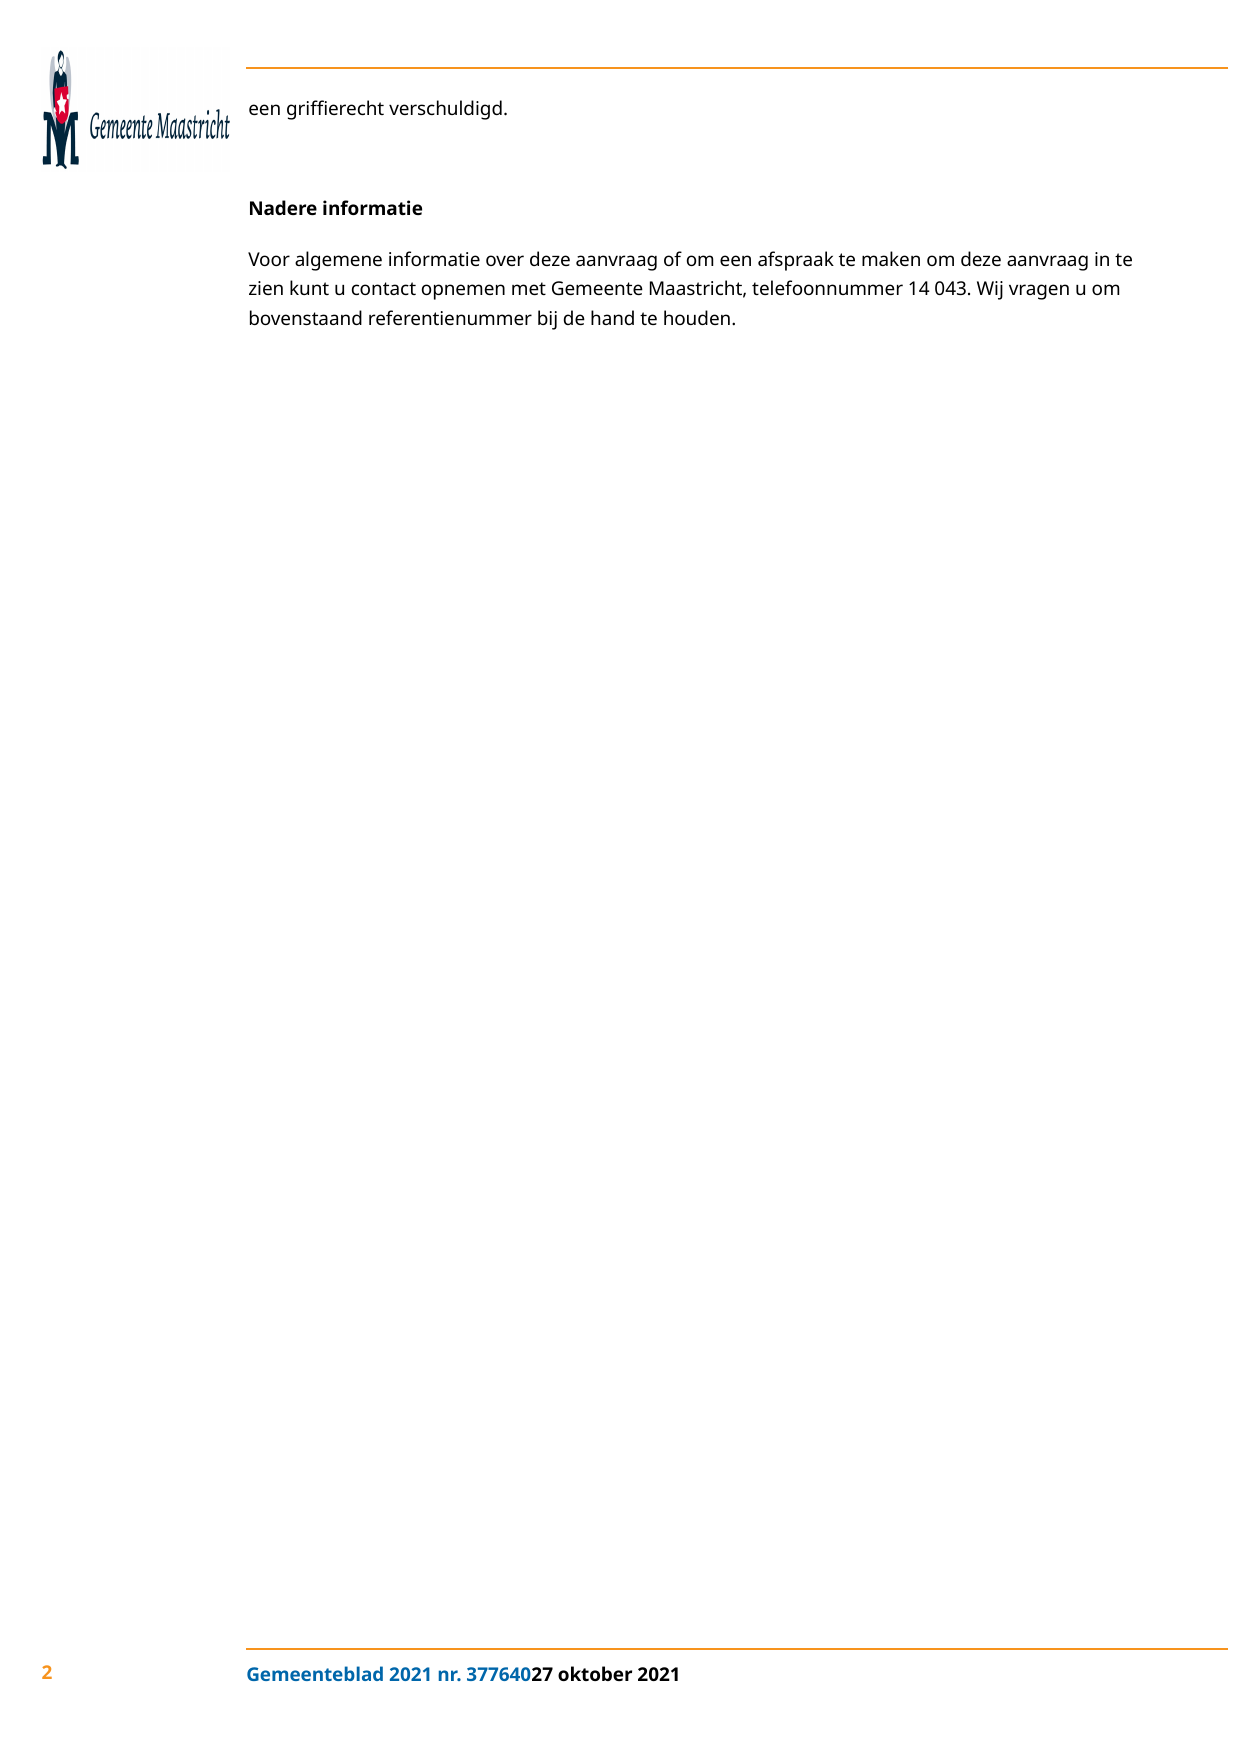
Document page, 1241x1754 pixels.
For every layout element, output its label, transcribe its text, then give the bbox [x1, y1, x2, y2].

picture [41, 47, 231, 172]
text een griffierecht verschuldigd. [248, 95, 1152, 121]
text Voor algemene informatie over deze aanvraag of om een afspraak te maken om deze aanvraag in te zien kunt u contact opnemen met Gemeente Maastricht, telefoonnummer 14 043. Wij vragen u om bovenstaand referentienummer bij de hand te houden. [248, 246, 1152, 331]
text Nadere informatie [248, 196, 1152, 221]
